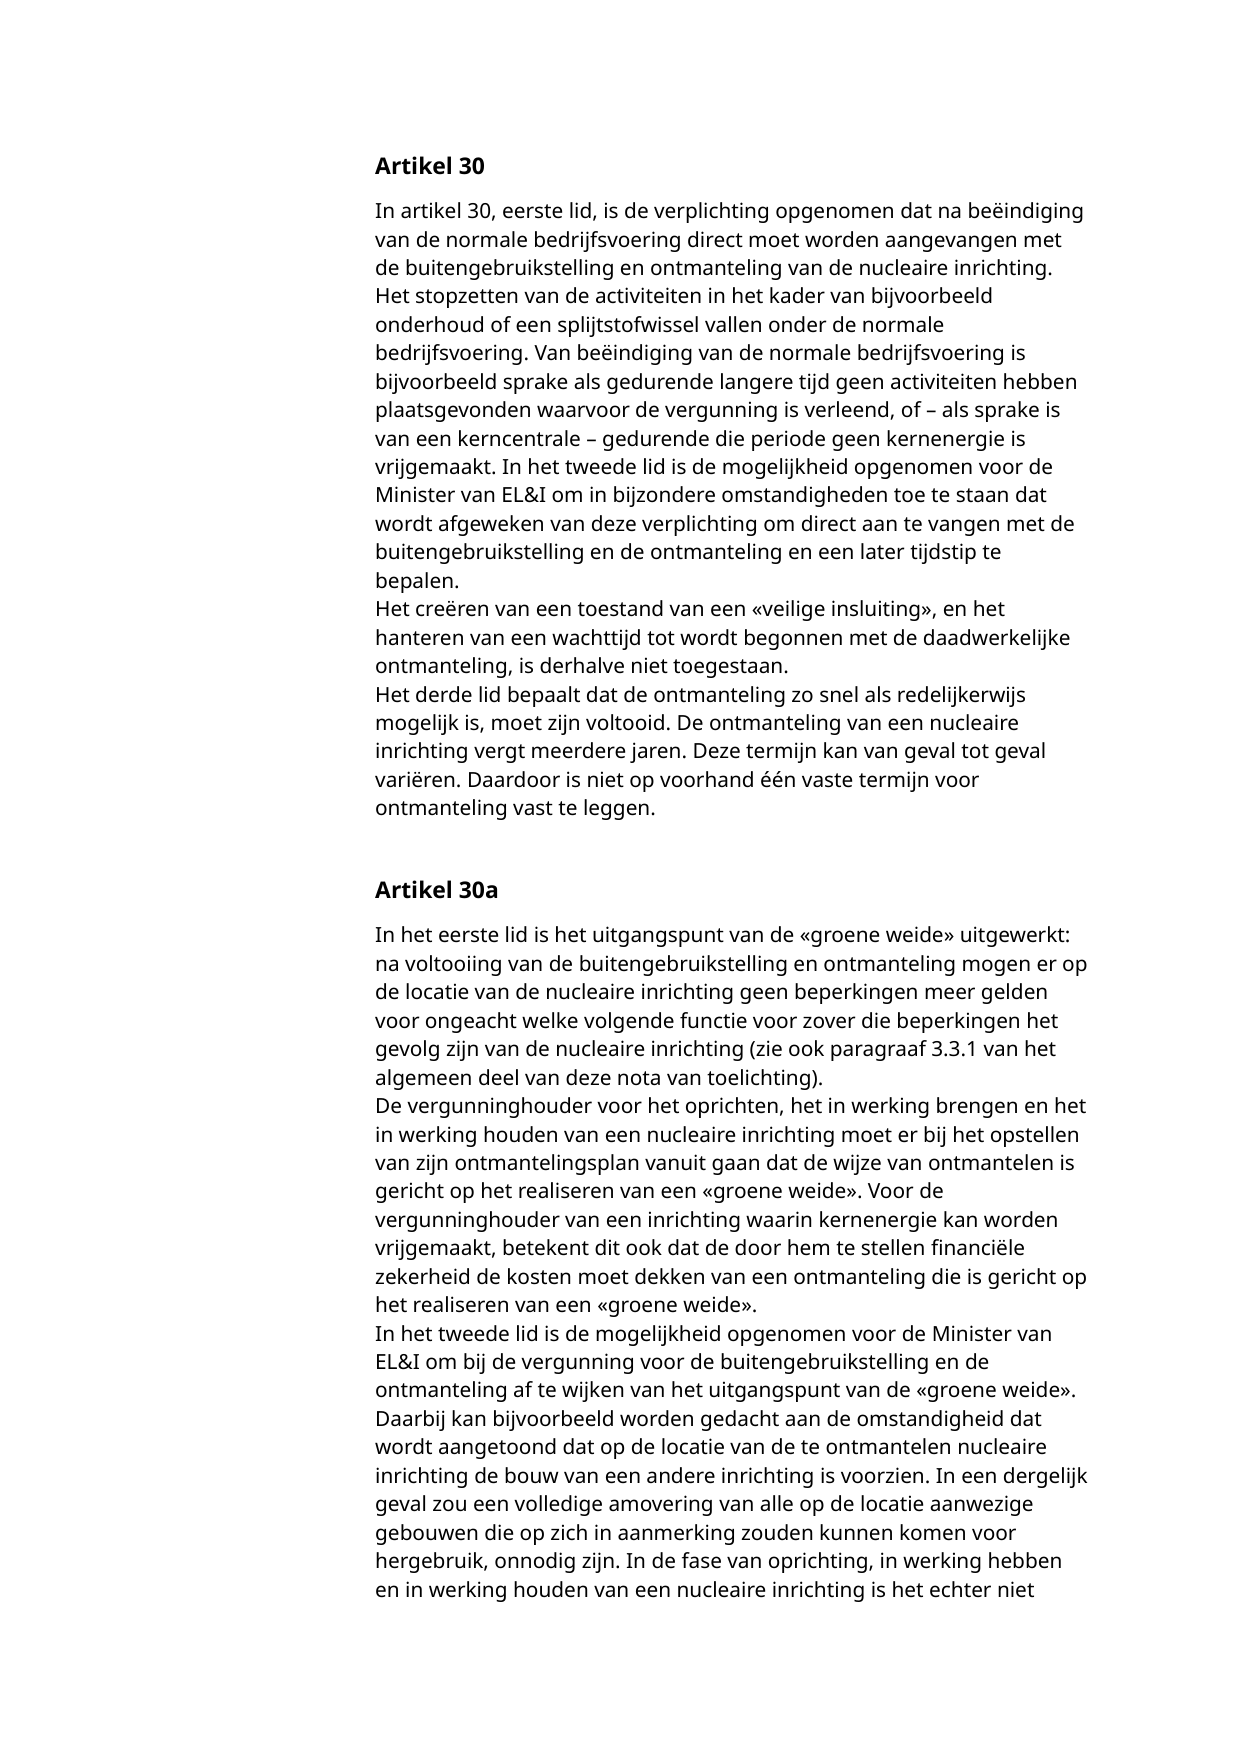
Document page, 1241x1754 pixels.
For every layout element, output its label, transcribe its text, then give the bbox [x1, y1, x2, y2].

subtitle Artikel 30a [375, 874, 1090, 906]
text In artikel 30, eerste lid, is de verplichting opgenomen dat na beëindiging van de normale bedrijfsvoering direct moet worden aangevangen met de buitengebruikstelling en ontmanteling van de nucleaire inrichting. Het stopzetten van de activiteiten in het kader van bijvoorbeeld onderhoud of een splijtstofwissel vallen onder de normale bedrijfsvoering. Van beëindiging van de normale bedrijfsvoering is bijvoorbeeld sprake als gedurende langere tijd geen activiteiten hebben plaatsgevonden waarvoor de vergunning is verleend, of – als sprake is van een kerncentrale – gedurende die periode geen kernenergie is vrijgemaakt. In het tweede lid is de mogelijkheid opgenomen voor de Minister van EL&I om in bijzondere omstandigheden toe te staan dat wordt afgeweken van deze verplichting om direct aan te vangen met de buitengebruikstelling en de ontmanteling en een later tijdstip te bepalen. [375, 196, 1090, 594]
text Het creëren van een toestand van een «veilige insluiting», en het hanteren van een wachttijd tot wordt begonnen met de daadwerkelijke ontmanteling, is derhalve niet toegestaan. [375, 594, 1090, 680]
subtitle Artikel 30 [375, 150, 1090, 181]
text In het tweede lid is de mogelijkheid opgenomen voor de Minister van EL&I om bij de vergunning voor de buitengebruikstelling en de ontmanteling af te wijken van het uitgangspunt van de «groene weide». Daarbij kan bijvoorbeeld worden gedacht aan de omstandigheid dat wordt aangetoond dat op de locatie van de te ontmantelen nucleaire inrichting de bouw van een andere inrichting is voorzien. In een dergelijk geval zou een volledige amovering van alle op de locatie aanwezige gebouwen die op zich in aanmerking zouden kunnen komen voor hergebruik, onnodig zijn. In de fase van oprichting, in werking hebben en in werking houden van een nucleaire inrichting is het echter niet [375, 1319, 1090, 1603]
text In het eerste lid is het uitgangspunt van de «groene weide» uitgewerkt: na voltooiing van de buitengebruikstelling en ontmanteling mogen er op de locatie van de nucleaire inrichting geen beperkingen meer gelden voor ongeacht welke volgende functie voor zover die beperkingen het gevolg zijn van de nucleaire inrichting (zie ook paragraaf 3.3.1 van het algemeen deel van deze nota van toelichting). [375, 921, 1090, 1091]
text Het derde lid bepaalt dat de ontmanteling zo snel als redelijkerwijs mogelijk is, moet zijn voltooid. De ontmanteling van een nucleaire inrichting vergt meerdere jaren. Deze termijn kan van geval tot geval variëren. Daardoor is niet op voorhand één vaste termijn voor ontmanteling vast te leggen. [375, 680, 1090, 822]
text De vergunninghouder voor het oprichten, het in werking brengen en het in werking houden van een nucleaire inrichting moet er bij het opstellen van zijn ontmantelingsplan vanuit gaan dat de wijze van ontmantelen is gericht op het realiseren van een «groene weide». Voor de vergunninghouder van een inrichting waarin kernenergie kan worden vrijgemaakt, betekent dit ook dat de door hem te stellen financiële zekerheid de kosten moet dekken van een ontmanteling die is gericht op het realiseren van een «groene weide». [375, 1091, 1090, 1319]
